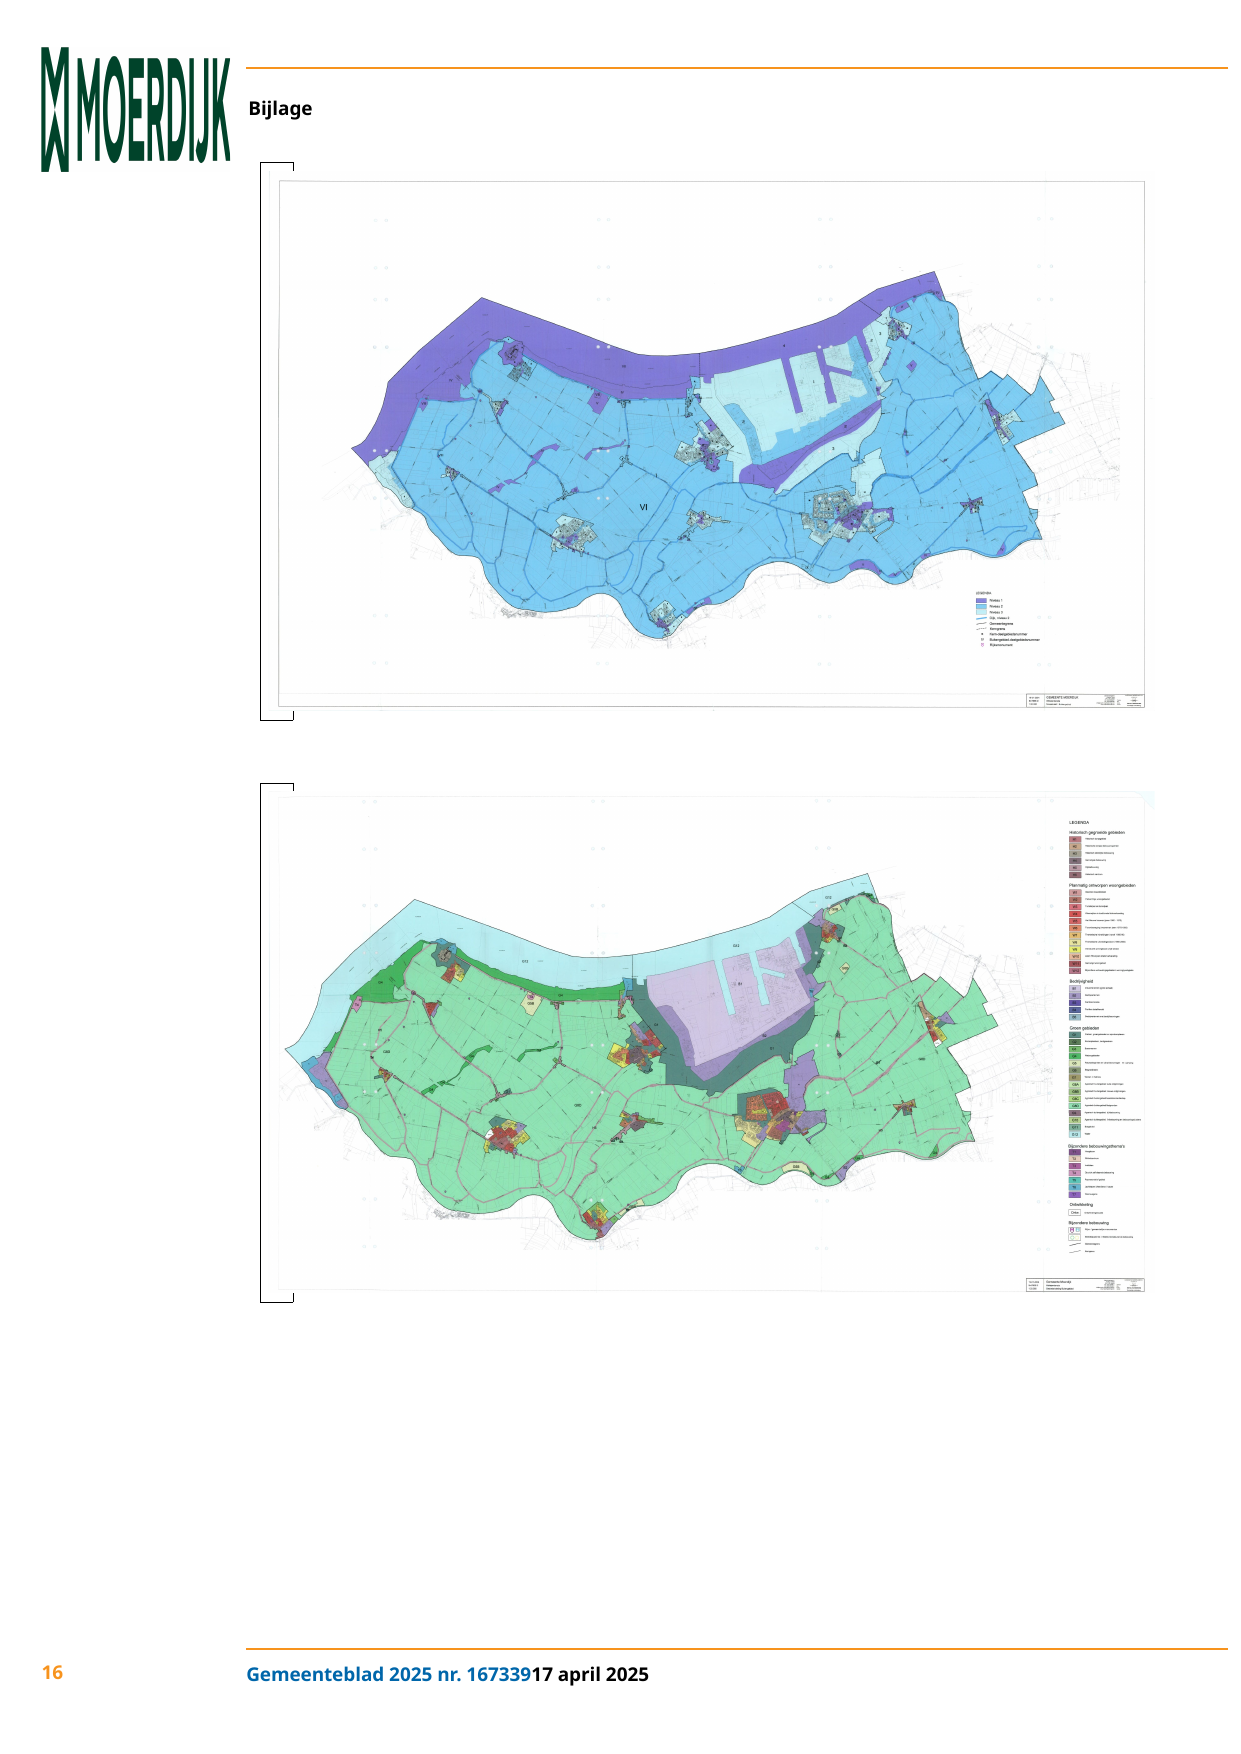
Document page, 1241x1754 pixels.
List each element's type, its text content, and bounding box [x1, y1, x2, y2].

text Bijlage [248, 95, 1152, 121]
picture [268, 791, 1155, 1293]
picture [41, 47, 231, 172]
picture [268, 171, 1155, 711]
